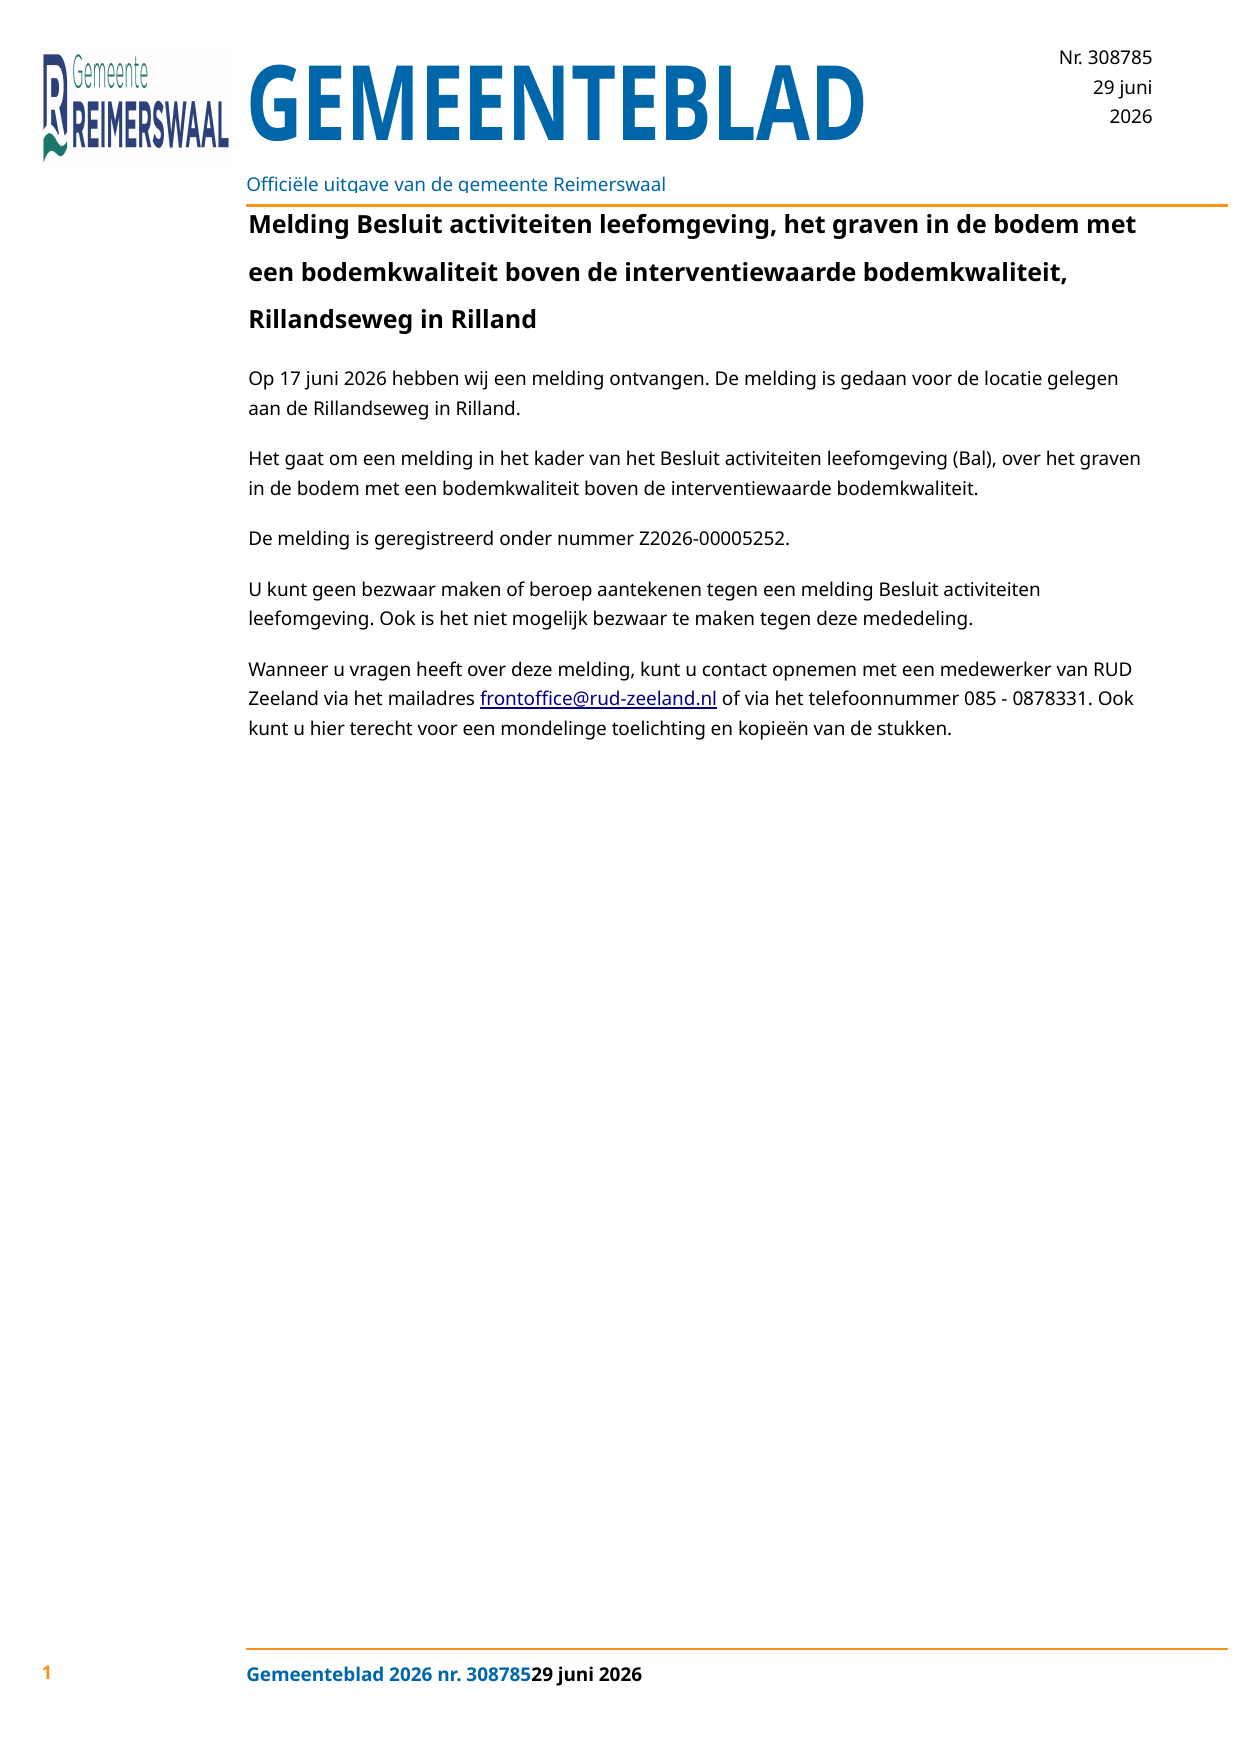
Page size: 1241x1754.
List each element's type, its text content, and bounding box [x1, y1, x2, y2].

text Het gaat om een melding in het kader van het Besluit activiteiten leefomgeving (Bal), over het graven in de bodem met een bodemkwaliteit boven de interventiewaarde bodemkwaliteit. [248, 446, 1152, 501]
text Op 17 juni 2026 hebben wij een melding ontvangen. De melding is gedaan voor de locatie gelegen aan de Rillandseweg in Rilland. [248, 366, 1152, 421]
text Wanneer u vragen heeft over deze melding, kunt u contact opnemen met een medewerker van RUD Zeeland via het mailadres frontoffice@rud-zeeland.nl of via het telefoonnummer 085 - 0878331. Ook kunt u hier terecht voor een mondelinge toelichting en kopieën van de stukken. [248, 656, 1152, 741]
text De melding is geregistreerd onder nummer Z2026-00005252. [248, 526, 1152, 551]
text Melding Besluit activiteiten leefomgeving, het graven in de bodem met een bodemkwaliteit boven de interventiewaarde bodemkwaliteit, Rillandseweg in Rilland [248, 207, 1152, 336]
text U kunt geen bezwaar maken of beroep aantekenen tegen een melding Besluit activiteiten leefomgeving. Ook is het niet mogelijk bezwaar te maken tegen deze mededeling. [248, 576, 1152, 631]
picture [41, 47, 231, 172]
